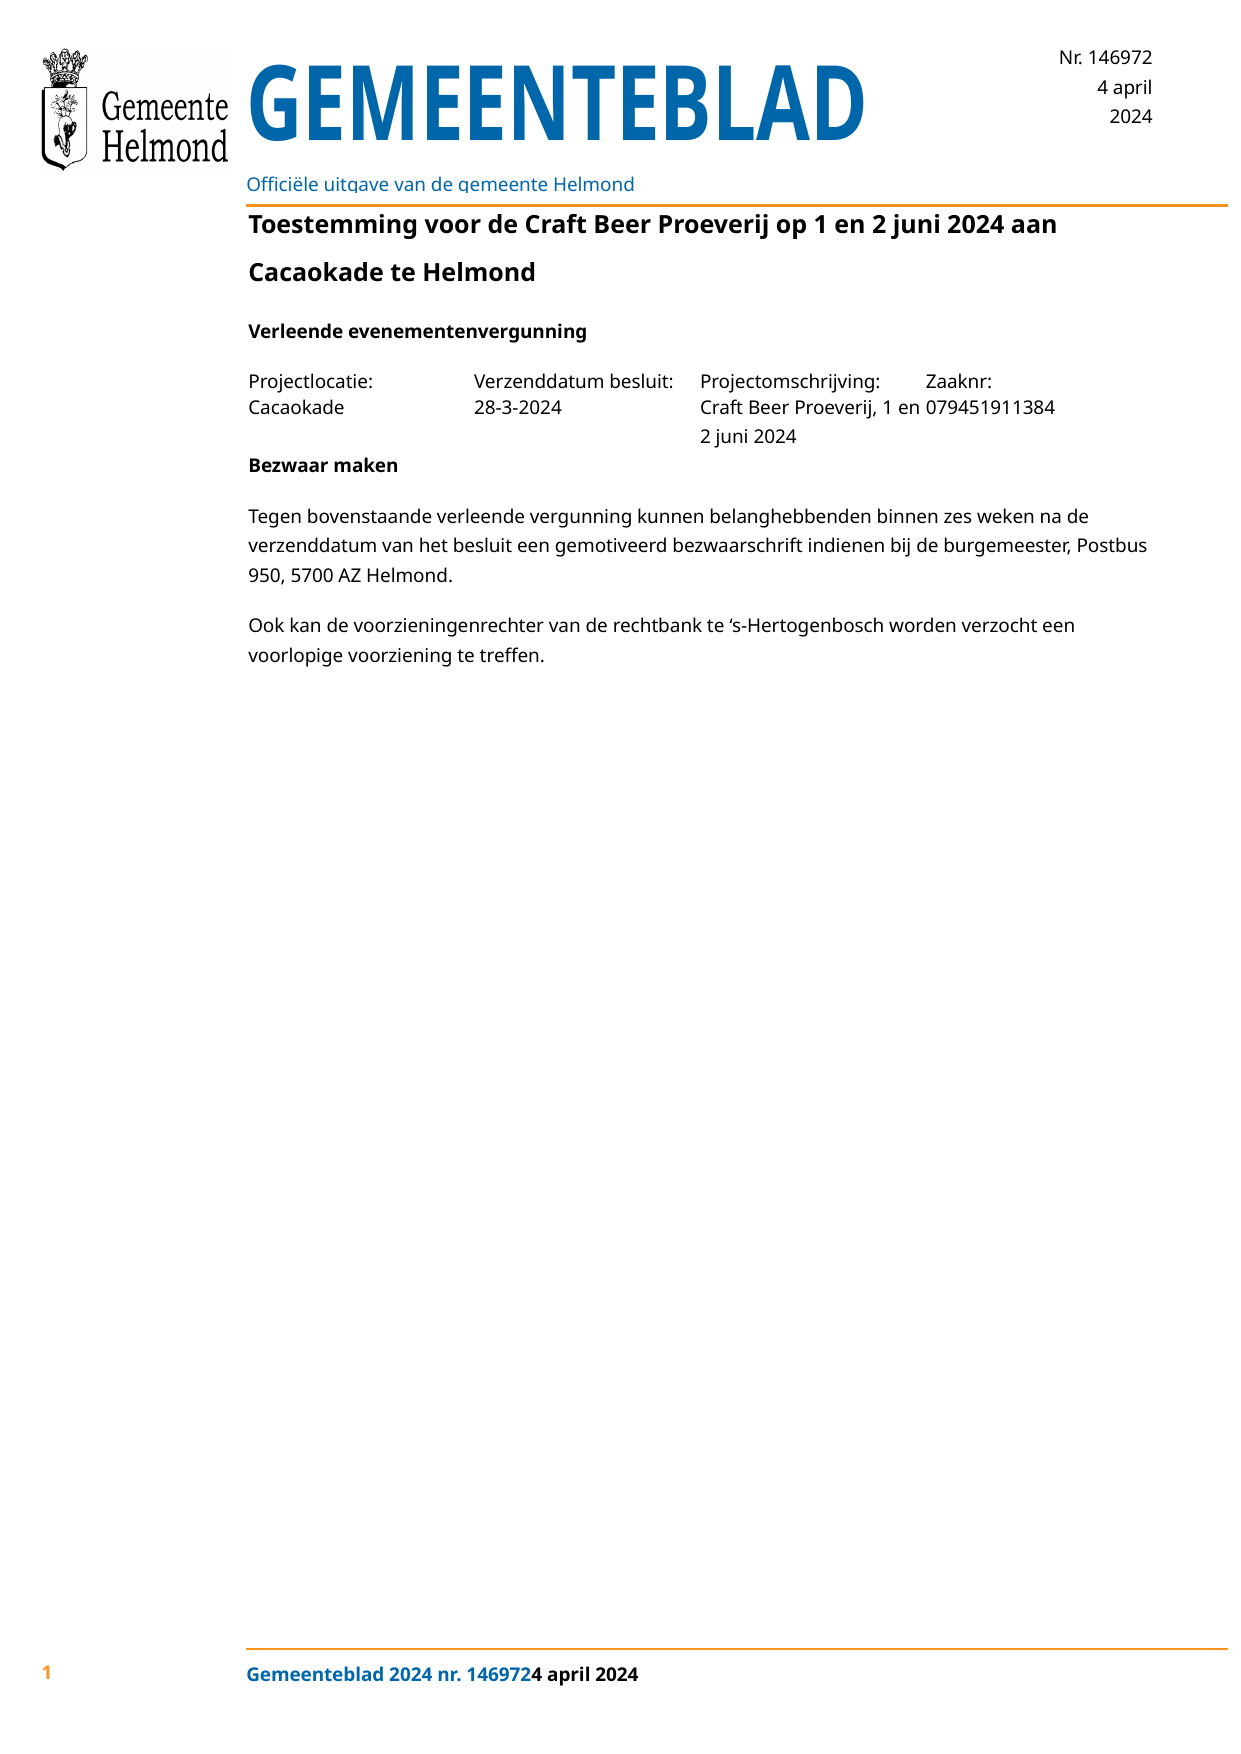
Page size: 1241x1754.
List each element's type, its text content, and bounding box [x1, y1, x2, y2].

text Ook kan de voorzieningenrechter van de rechtbank te ‘s-Hertogenbosch worden verzocht een voorlopige voorziening te treffen. [248, 613, 1152, 668]
table_header Projectlocatie: [248, 369, 474, 394]
table_cell 079451911384 [926, 394, 1152, 449]
table_header Projectomschrijving: [700, 369, 926, 394]
text Toestemming voor de Craft Beer Proeverij op 1 en 2 juni 2024 aan Cacaokade te Helmond [248, 207, 1152, 288]
table_cell 28-3-2024 [474, 394, 700, 449]
text Bezwaar maken [248, 453, 1152, 478]
picture [41, 47, 231, 172]
text Verleende evenementenvergunning [248, 318, 1152, 344]
table_header Zaaknr: [926, 369, 1152, 394]
table_cell Craft Beer Proeverij, 1 en 2 juni 2024 [700, 394, 926, 449]
text Tegen bovenstaande verleende vergunning kunnen belanghebbenden binnen zes weken na de verzenddatum van het besluit een gemotiveerd bezwaarschrift indienen bij de burgemeester, Postbus 950, 5700 AZ Helmond. [248, 503, 1152, 588]
table_cell Cacaokade [248, 394, 474, 449]
table_header Verzenddatum besluit: [474, 369, 700, 394]
